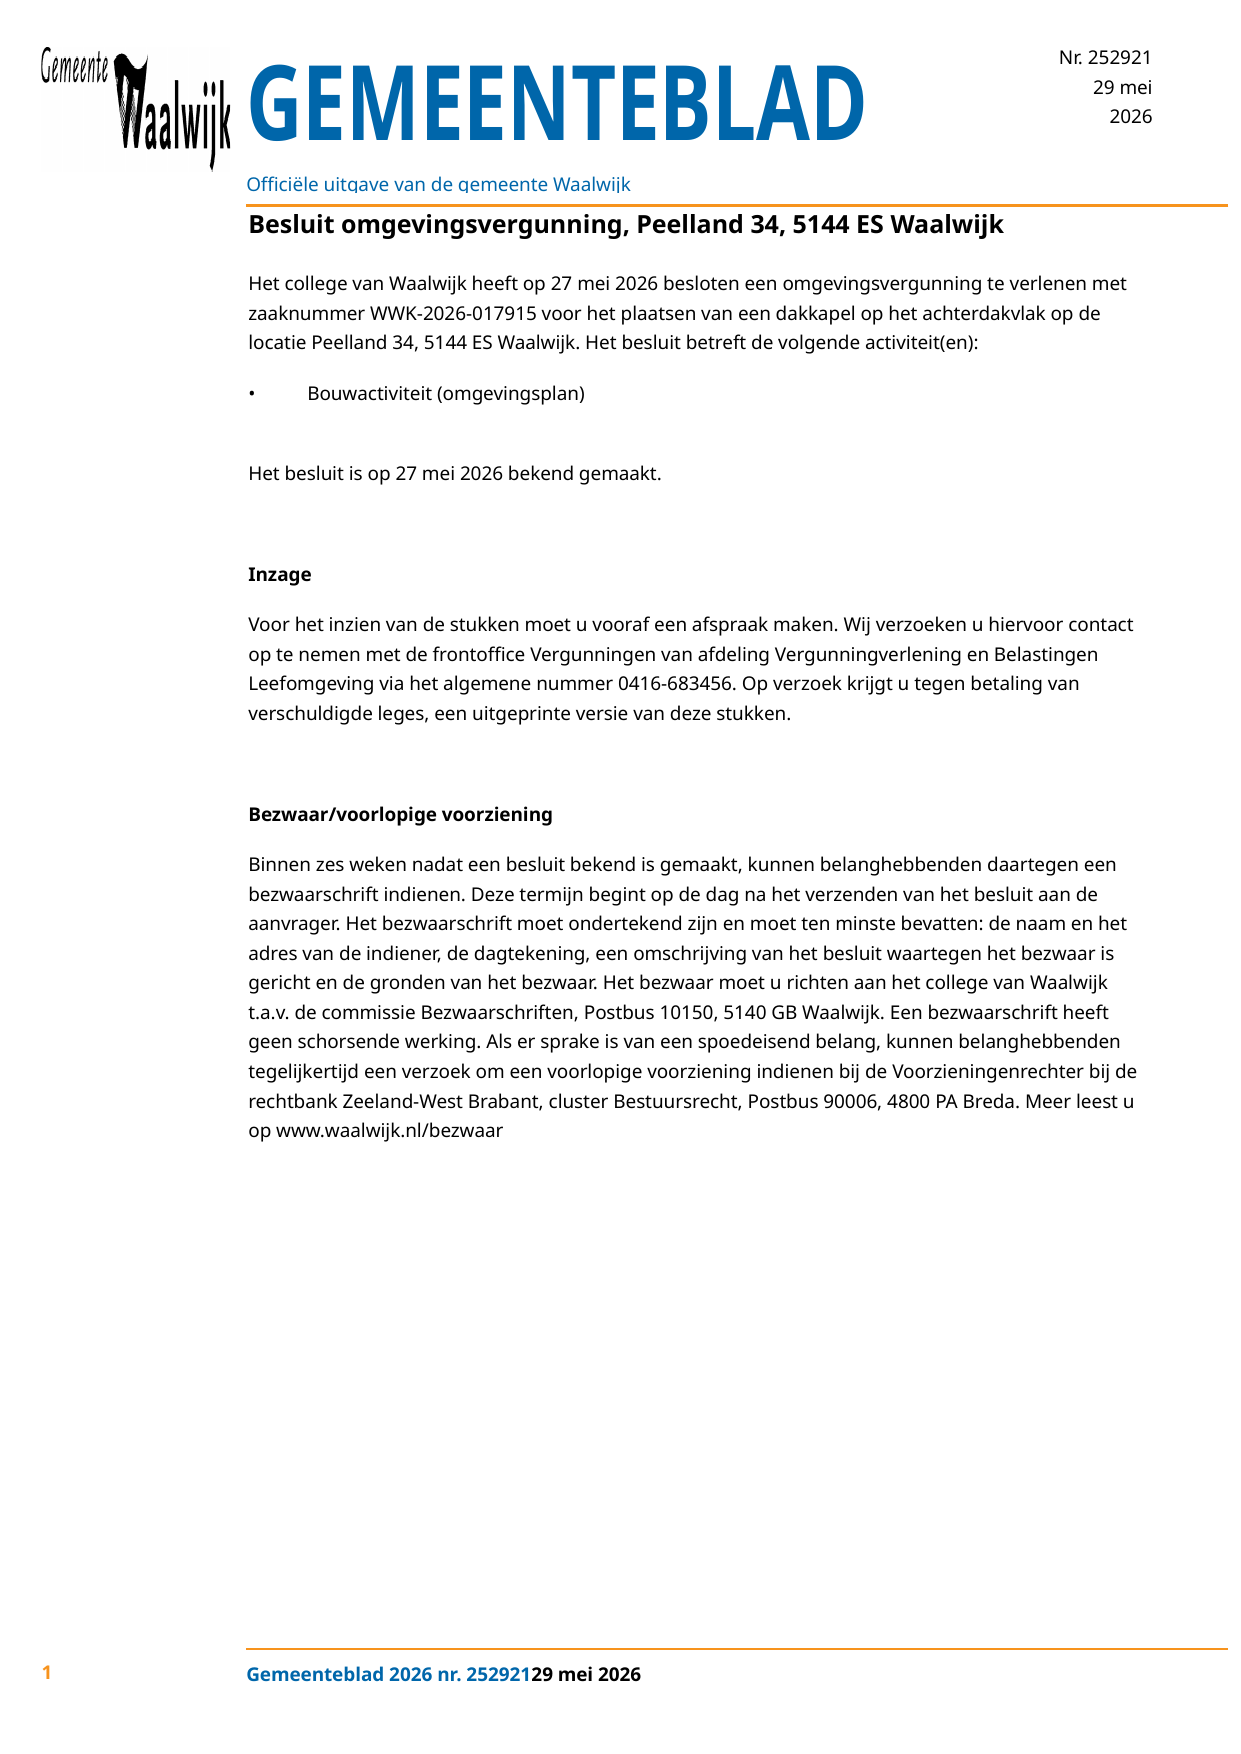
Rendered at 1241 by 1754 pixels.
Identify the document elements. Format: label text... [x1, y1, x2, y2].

text Het college van Waalwijk heeft op 27 mei 2026 besloten een omgevingsvergunning te verlenen met zaaknummer WWK-2026-017915 voor het plaatsen van een dakkapel op het achterdakvlak op de locatie Peelland 34, 5144 ES Waalwijk. Het besluit betreft de volgende activiteit(en): [248, 270, 1152, 355]
text Binnen zes weken nadat een besluit bekend is gemaakt, kunnen belanghebbenden daartegen een bezwaarschrift indienen. Deze termijn begint op de dag na het verzenden van het besluit aan de aanvrager. Het bezwaarschrift moet ondertekend zijn en moet ten minste bevatten: de naam en het adres van de indiener, de dagtekening, een omschrijving van het besluit waartegen het bezwaar is gericht en de gronden van het bezwaar. Het bezwaar moet u richten aan het college van Waalwijk t.a.v. de commissie Bezwaarschriften, Postbus 10150, 5140 GB Waalwijk. Een bezwaarschrift heeft geen schorsende werking. Als er sprake is van een spoedeisend belang, kunnen belanghebbenden tegelijkertijd een verzoek om een voorlopige voorziening indienen bij de Voorzieningenrechter bij de rechtbank Zeeland-West Brabant, cluster Bestuursrecht, Postbus 90006, 4800 PA Breda. Meer leest u op www.waalwijk.nl/bezwaar [248, 851, 1152, 1143]
picture [41, 47, 231, 172]
text Inzage [248, 561, 1152, 586]
list Bouwactiviteit (omgevingsplan) [248, 380, 1152, 406]
text Besluit omgevingsvergunning, Peelland 34, 5144 ES Waalwijk [248, 207, 1152, 241]
text Bezwaar/voorlopige voorziening [248, 801, 1152, 826]
text Voor het inzien van de stukken moet u vooraf een afspraak maken. Wij verzoeken u hiervoor contact op te nemen met de frontoffice Vergunningen van afdeling Vergunningverlening en Belastingen Leefomgeving via het algemene nummer 0416-683456. Op verzoek krijgt u tegen betaling van verschuldigde leges, een uitgeprinte versie van deze stukken. [248, 611, 1152, 726]
text Het besluit is op 27 mei 2026 bekend gemaakt. [248, 460, 1152, 486]
